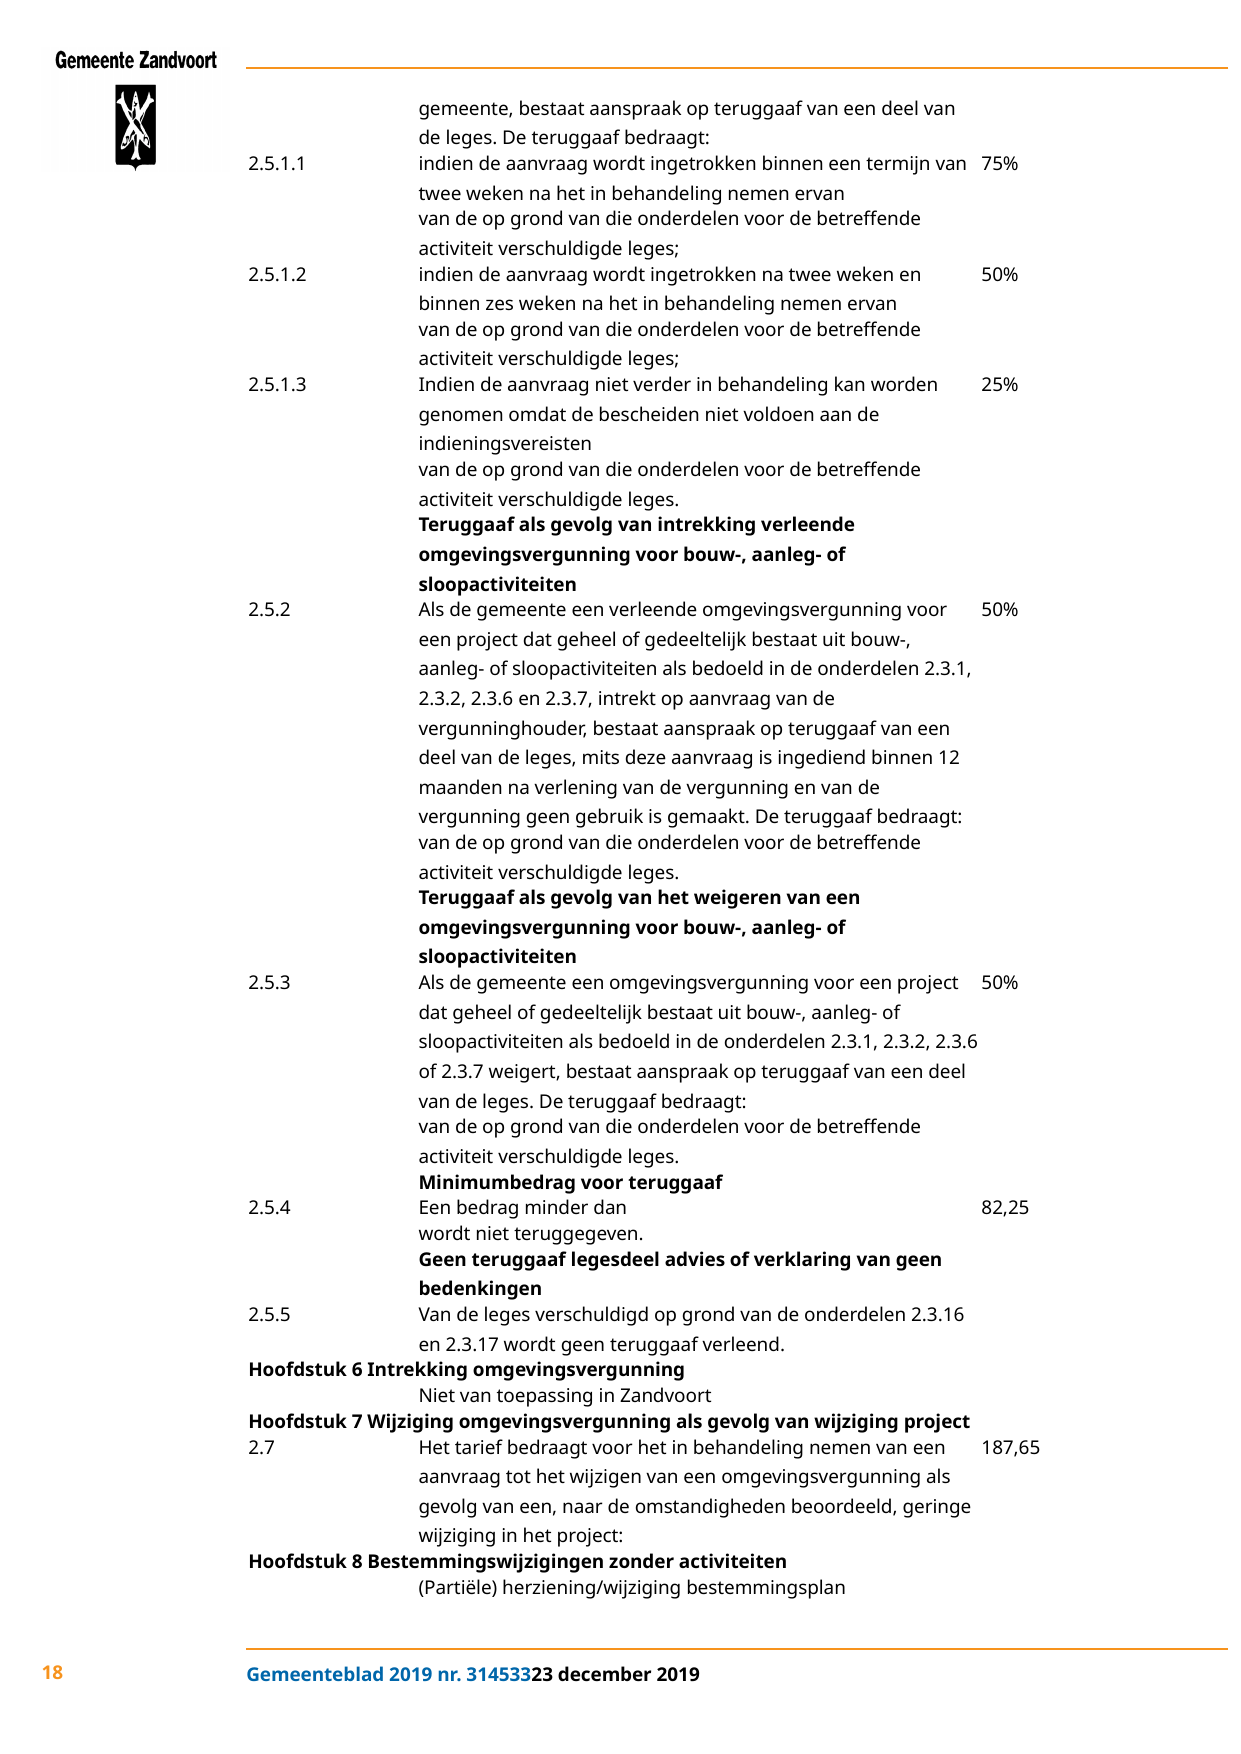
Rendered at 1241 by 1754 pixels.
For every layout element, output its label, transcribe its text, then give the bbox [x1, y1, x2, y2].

table_cell [981, 885, 1152, 969]
table_cell Het tarief bedraagt voor het in behandeling nemen van een aanvraag tot het wijzigen van een omgevingsvergunning als gevolg van een, naar de omstandigheden beoordeeld, geringe wijziging in het project: [418, 1434, 981, 1548]
table_cell [248, 456, 418, 512]
table_cell 50% [981, 596, 1152, 829]
table_cell indien de aanvraag wordt ingetrokken na twee weken en binnen zes weken na het in behandeling nemen ervan [418, 261, 981, 316]
table_cell Hoofdstuk 8 Bestemmingswijzigingen zonder activiteiten [248, 1548, 981, 1574]
table_cell [981, 1301, 1152, 1357]
table_cell [248, 1574, 418, 1600]
table_cell [981, 1574, 1152, 1600]
picture [41, 47, 231, 172]
table_cell 2.5.2 [248, 596, 418, 829]
table_cell indien de aanvraag wordt ingetrokken binnen een termijn van twee weken na het in behandeling nemen ervan [418, 150, 981, 205]
table_cell [981, 829, 1152, 884]
table_cell Hoofdstuk 6 Intrekking omgevingsvergunning [248, 1357, 981, 1382]
table_cell Minimumbedrag voor teruggaaf [418, 1169, 981, 1194]
table_cell [981, 1383, 1152, 1408]
table_cell van de op grond van die onderdelen voor de betreffende activiteit verschuldigde leges; [418, 316, 981, 371]
table_cell Teruggaaf als gevolg van intrekking verleende omgevingsvergunning voor bouw-, aanleg- of sloopactiviteiten [418, 512, 981, 596]
table_cell Indien de aanvraag niet verder in behandeling kan worden genomen omdat de bescheiden niet voldoen aan de indieningsvereisten [418, 371, 981, 456]
table_cell 2.5.5 [248, 1301, 418, 1357]
table_cell 2.5.3 [248, 970, 418, 1113]
table_cell [981, 456, 1152, 512]
table_cell 75% [981, 150, 1152, 205]
table_cell [248, 829, 418, 884]
table_cell van de op grond van die onderdelen voor de betreffende activiteit verschuldigde leges. [418, 829, 981, 884]
table_cell van de op grond van die onderdelen voor de betreffende activiteit verschuldigde leges; [418, 205, 981, 261]
table_cell [248, 1383, 418, 1408]
table_cell 82,25 [981, 1195, 1152, 1220]
table_cell Geen teruggaaf legesdeel advies of verklaring van geen bedenkingen [418, 1246, 981, 1301]
table_cell 2.5.1.1 [248, 150, 418, 205]
table_cell [248, 1246, 418, 1301]
table_cell Een bedrag minder dan [418, 1195, 981, 1220]
table_cell [248, 95, 418, 150]
table_cell 2.5.1.3 [248, 371, 418, 456]
table_cell Als de gemeente een omgevingsvergunning voor een project dat geheel of gedeeltelijk bestaat uit bouw-, aanleg- of sloopactiviteiten als bedoeld in de onderdelen 2.3.1, 2.3.2, 2.3.6 of 2.3.7 weigert, bestaat aanspraak op teruggaaf van een deel van de leges. De teruggaaf bedraagt: [418, 970, 981, 1113]
table_cell [981, 512, 1152, 596]
table_cell [981, 316, 1152, 371]
table_cell (Partiële) herziening/wijziging bestemmingsplan [418, 1574, 981, 1600]
table_cell [248, 1169, 418, 1194]
table_cell 187,65 [981, 1434, 1152, 1548]
table_cell [981, 1114, 1152, 1169]
table_cell Niet van toepassing in Zandvoort [418, 1383, 981, 1408]
table_cell van de op grond van die onderdelen voor de betreffende activiteit verschuldigde leges. [418, 456, 981, 512]
table_cell [981, 1408, 1152, 1434]
table_cell wordt niet teruggegeven. [418, 1220, 981, 1246]
table_cell 2.5.1.2 [248, 261, 418, 316]
table_cell [981, 1220, 1152, 1246]
table_cell [248, 512, 418, 596]
table_cell [981, 95, 1152, 150]
table_cell 2.7 [248, 1434, 418, 1548]
table_cell [248, 316, 418, 371]
table_cell 25% [981, 371, 1152, 456]
table_cell [248, 1220, 418, 1246]
table_cell [981, 1357, 1152, 1382]
table_cell Hoofdstuk 7 Wijziging omgevingsvergunning als gevolg van wijziging project [248, 1408, 981, 1434]
table_cell gemeente, bestaat aanspraak op teruggaaf van een deel van de leges. De teruggaaf bedraagt: [418, 95, 981, 150]
table_cell 50% [981, 261, 1152, 316]
table_cell 50% [981, 970, 1152, 1113]
table_cell 2.5.4 [248, 1195, 418, 1220]
table_cell Teruggaaf als gevolg van het weigeren van een omgevingsvergunning voor bouw-, aanleg- of sloopactiviteiten [418, 885, 981, 969]
table_cell [981, 1246, 1152, 1301]
table_cell van de op grond van die onderdelen voor de betreffende activiteit verschuldigde leges. [418, 1114, 981, 1169]
table_cell [248, 205, 418, 261]
table_cell Als de gemeente een verleende omgevingsvergunning voor een project dat geheel of gedeeltelijk bestaat uit bouw-, aanleg- of sloopactiviteiten als bedoeld in de onderdelen 2.3.1, 2.3.2, 2.3.6 en 2.3.7, intrekt op aanvraag van de vergunninghouder, bestaat aanspraak op teruggaaf van een deel van de leges, mits deze aanvraag is ingediend binnen 12 maanden na verlening van de vergunning en van de vergunning geen gebruik is gemaakt. De teruggaaf bedraagt: [418, 596, 981, 829]
table_cell [981, 1548, 1152, 1574]
table_cell [981, 1169, 1152, 1194]
table_cell [248, 1114, 418, 1169]
table_cell [248, 885, 418, 969]
table_cell [981, 205, 1152, 261]
table_cell Van de leges verschuldigd op grond van de onderdelen 2.3.16 en 2.3.17 wordt geen teruggaaf verleend. [418, 1301, 981, 1357]
